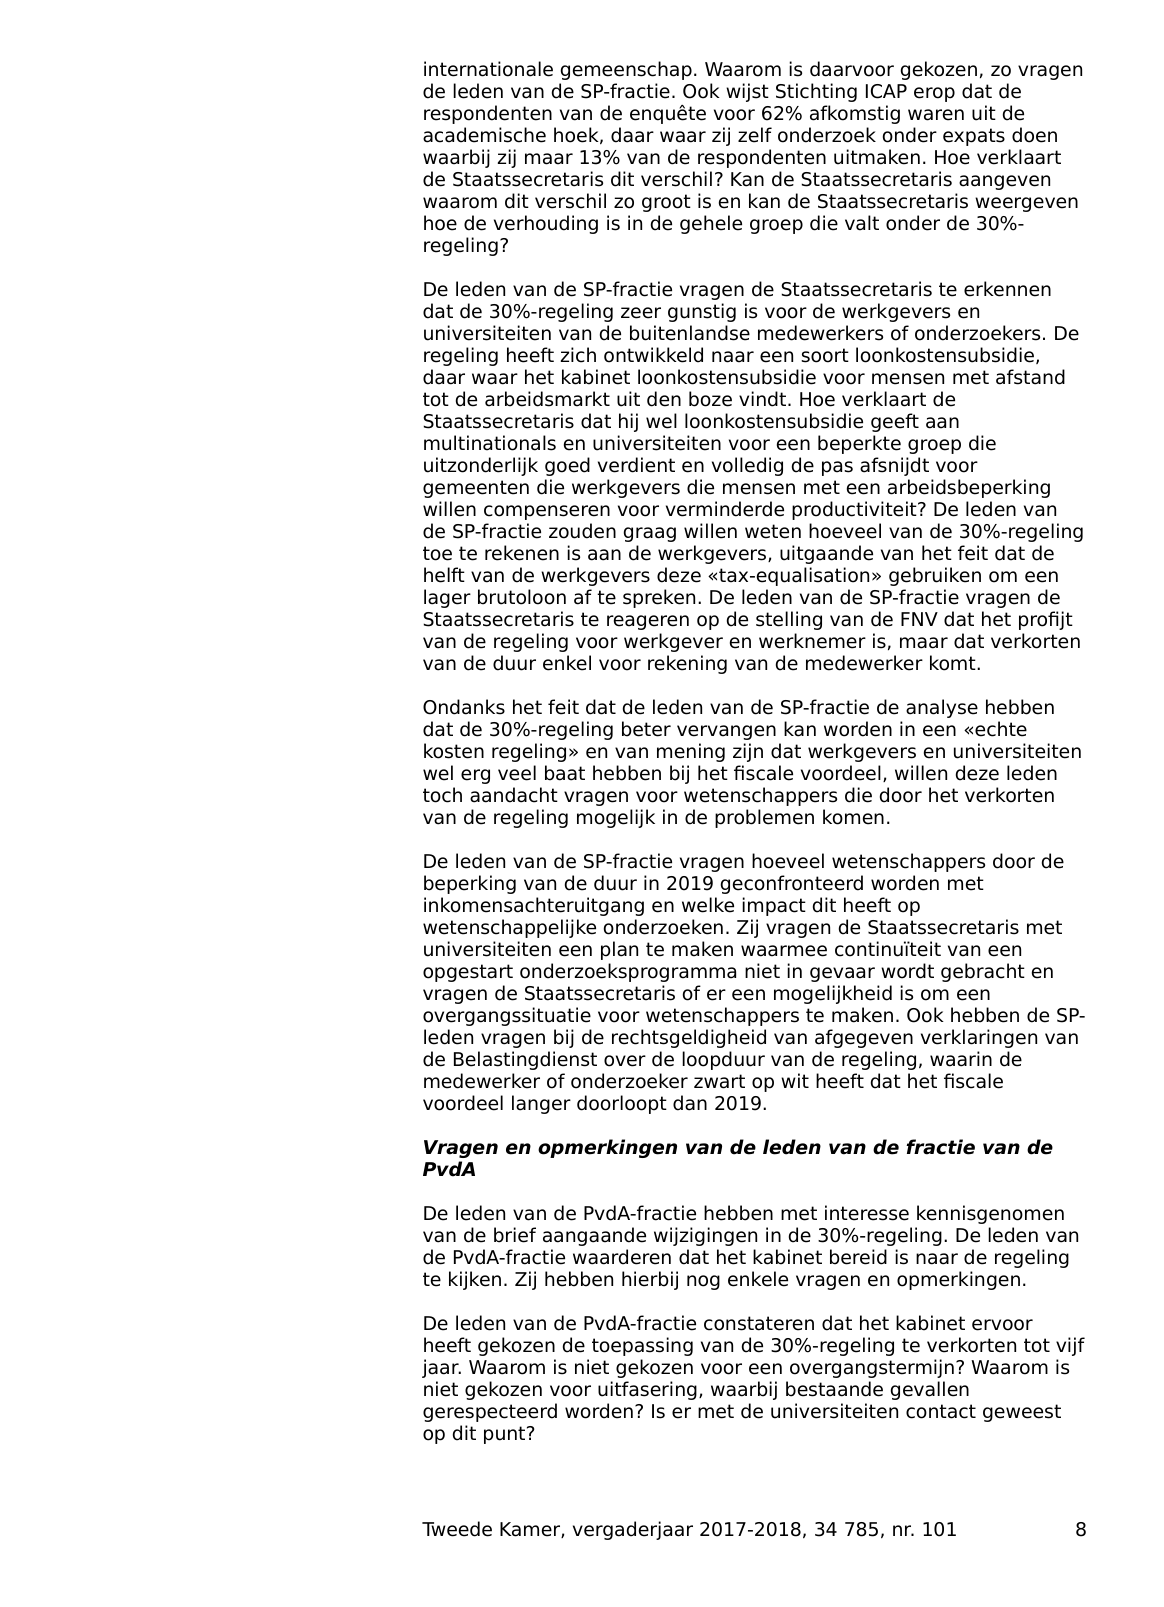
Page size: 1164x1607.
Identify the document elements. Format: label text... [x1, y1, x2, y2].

text De leden van de PvdA-fractie hebben met interesse kennisgenomen van de brief aangaande wijzigingen in de 30%-regeling. De leden van de PvdA-fractie waarderen dat het kabinet bereid is naar de regeling te kijken. Zij hebben hierbij nog enkele vragen en opmerkingen. [422, 1203, 1087, 1291]
subtitle Vragen en opmerkingen van de leden van de fractie van de PvdA [422, 1137, 1087, 1181]
text De leden van de PvdA-fractie constateren dat het kabinet ervoor heeft gekozen de toepassing van de 30%-regeling te verkorten tot vijf jaar. Waarom is niet gekozen voor een overgangstermijn? Waarom is niet gekozen voor uitfasering, waarbij bestaande gevallen gerespecteerd worden? Is er met de universiteiten contact geweest op dit punt? [422, 1313, 1087, 1445]
text internationale gemeenschap. Waarom is daarvoor gekozen, zo vragen de leden van de SP-fractie. Ook wijst Stichting ICAP erop dat de respondenten van de enquête voor 62% afkomstig waren uit de academische hoek, daar waar zij zelf onderzoek onder expats doen waarbij zij maar 13% van de respondenten uitmaken. Hoe verklaart de Staatssecretaris dit verschil? Kan de Staatssecretaris aangeven waarom dit verschil zo groot is en kan de Staatssecretaris weergeven hoe de verhouding is in de gehele groep die valt onder de 30%-regeling? [422, 59, 1087, 257]
text Ondanks het feit dat de leden van de SP-fractie de analyse hebben dat de 30%-regeling beter vervangen kan worden in een «echte kosten regeling» en van mening zijn dat werkgevers en universiteiten wel erg veel baat hebben bij het fiscale voordeel, willen deze leden toch aandacht vragen voor wetenschappers die door het verkorten van de regeling mogelijk in de problemen komen. [422, 697, 1087, 829]
text De leden van de SP-fractie vragen de Staatssecretaris te erkennen dat de 30%-regeling zeer gunstig is voor de werkgevers en universiteiten van de buitenlandse medewerkers of onderzoekers. De regeling heeft zich ontwikkeld naar een soort loonkostensubsidie, daar waar het kabinet loonkostensubsidie voor mensen met afstand tot de arbeidsmarkt uit den boze vindt. Hoe verklaart de Staatssecretaris dat hij wel loonkostensubsidie geeft aan multinationals en universiteiten voor een beperkte groep die uitzonderlijk goed verdient en volledig de pas afsnijdt voor gemeenten die werkgevers die mensen met een arbeidsbeperking willen compenseren voor verminderde productiviteit? De leden van de SP-fractie zouden graag willen weten hoeveel van de 30%-regeling toe te rekenen is aan de werkgevers, uitgaande van het feit dat de helft van de werkgevers deze «tax-equalisation» gebruiken om een lager brutoloon af te spreken. De leden van de SP-fractie vragen de Staatssecretaris te reageren op de stelling van de FNV dat het profijt van de regeling voor werkgever en werknemer is, maar dat verkorten van de duur enkel voor rekening van de medewerker komt. [422, 279, 1087, 675]
text De leden van de SP-fractie vragen hoeveel wetenschappers door de beperking van de duur in 2019 geconfronteerd worden met inkomensachteruitgang en welke impact dit heeft op wetenschappelijke onderzoeken. Zij vragen de Staatssecretaris met universiteiten een plan te maken waarmee continuïteit van een opgestart onderzoeksprogramma niet in gevaar wordt gebracht en vragen de Staatssecretaris of er een mogelijkheid is om een overgangssituatie voor wetenschappers te maken. Ook hebben de SP-leden vragen bij de rechtsgeldigheid van afgegeven verklaringen van de Belastingdienst over de loopduur van de regeling, waarin de medewerker of onderzoeker zwart op wit heeft dat het fiscale voordeel langer doorloopt dan 2019. [422, 851, 1087, 1115]
